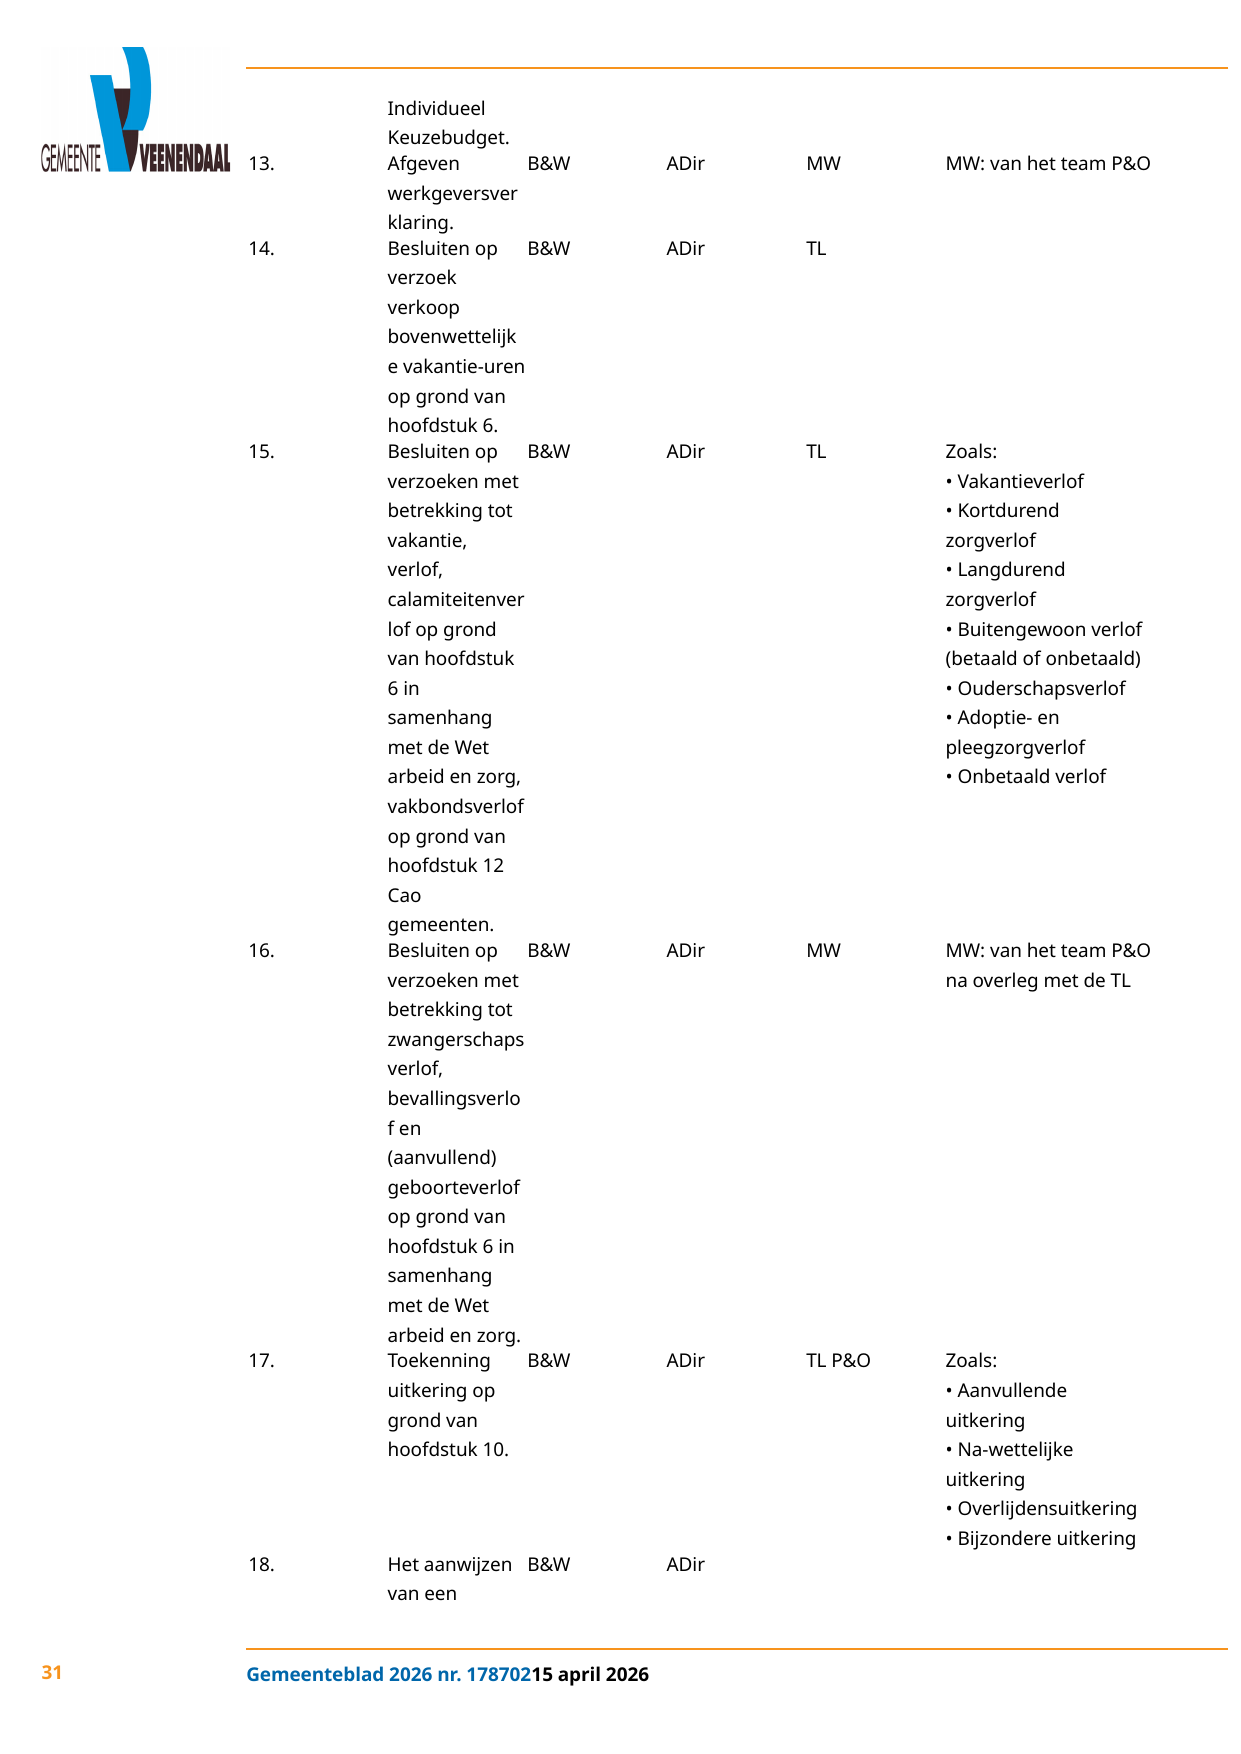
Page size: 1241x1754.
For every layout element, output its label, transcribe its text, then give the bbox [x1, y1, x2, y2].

table_cell Individueel Keuzebudget. [388, 95, 527, 150]
table_cell B&W [527, 235, 666, 438]
table_cell [527, 95, 666, 150]
table_cell TL P&O [806, 1348, 945, 1551]
table_cell 14. [248, 235, 387, 438]
table_cell 15. [248, 438, 387, 937]
table_cell ADir [666, 150, 806, 235]
table_cell [666, 95, 806, 150]
picture [123, 47, 231, 172]
table_cell TL [806, 235, 945, 438]
table_cell [945, 1551, 1152, 1606]
table_cell MW [806, 150, 945, 235]
table_cell MW: van het team P&O na overleg met de TL [945, 937, 1152, 1348]
table_cell Besluiten op verzoek verkoop bovenwettelijke vakantie-uren op grond van hoofdstuk 6. [388, 235, 527, 438]
table_cell Zoals: • Aanvullende uitkering • Na-wettelijke uitkering • Overlijdensuitkering • Bijzondere uitkering [945, 1348, 1152, 1551]
table_cell [945, 235, 1152, 438]
table_cell Toekenning uitkering op grond van hoofdstuk 10. [388, 1348, 527, 1551]
table_cell TL [806, 438, 945, 937]
table_cell MW [806, 937, 945, 1348]
table_cell ADir [666, 1348, 806, 1551]
table_cell [806, 1551, 945, 1606]
table_cell ADir [666, 438, 806, 937]
table_cell Besluiten op verzoeken met betrekking tot vakantie, verlof, calamiteitenverlof op grond van hoofdstuk 6 in samenhang met de Wet arbeid en zorg, vakbondsverlof op grond van hoofdstuk 12 Cao gemeenten. [388, 438, 527, 937]
table_cell [806, 95, 945, 150]
table_cell 18. [248, 1551, 387, 1606]
table_cell 13. [248, 150, 387, 235]
table_cell Zoals: • Vakantieverlof • Kortdurend zorgverlof • Langdurend zorgverlof • Buitengewoon verlof (betaald of onbetaald) • Ouderschapsverlof • Adoptie- en pleegzorgverlof • Onbetaald verlof [945, 438, 1152, 937]
table_cell B&W [527, 438, 666, 937]
table_cell B&W [527, 1348, 666, 1551]
table_cell [248, 95, 387, 150]
table_cell B&W [527, 150, 666, 235]
table_cell B&W [527, 937, 666, 1348]
table_cell 16. [248, 937, 387, 1348]
table_cell MW: van het team P&O [945, 150, 1152, 235]
table_cell ADir [666, 1551, 806, 1606]
table_cell B&W [527, 1551, 666, 1606]
table_cell ADir [666, 235, 806, 438]
table_cell Het aanwijzen van een [388, 1551, 527, 1606]
table_cell ADir [666, 937, 806, 1348]
table_cell [945, 95, 1152, 150]
table_cell Besluiten op verzoeken met betrekking tot zwangerschapsverlof, bevallingsverlof en (aanvullend) geboorteverlof op grond van hoofdstuk 6 in samenhang met de Wet arbeid en zorg. [388, 937, 527, 1348]
table_cell Afgeven werkgeversverklaring. [388, 150, 527, 235]
picture [41, 47, 130, 172]
table_cell 17. [248, 1348, 387, 1551]
